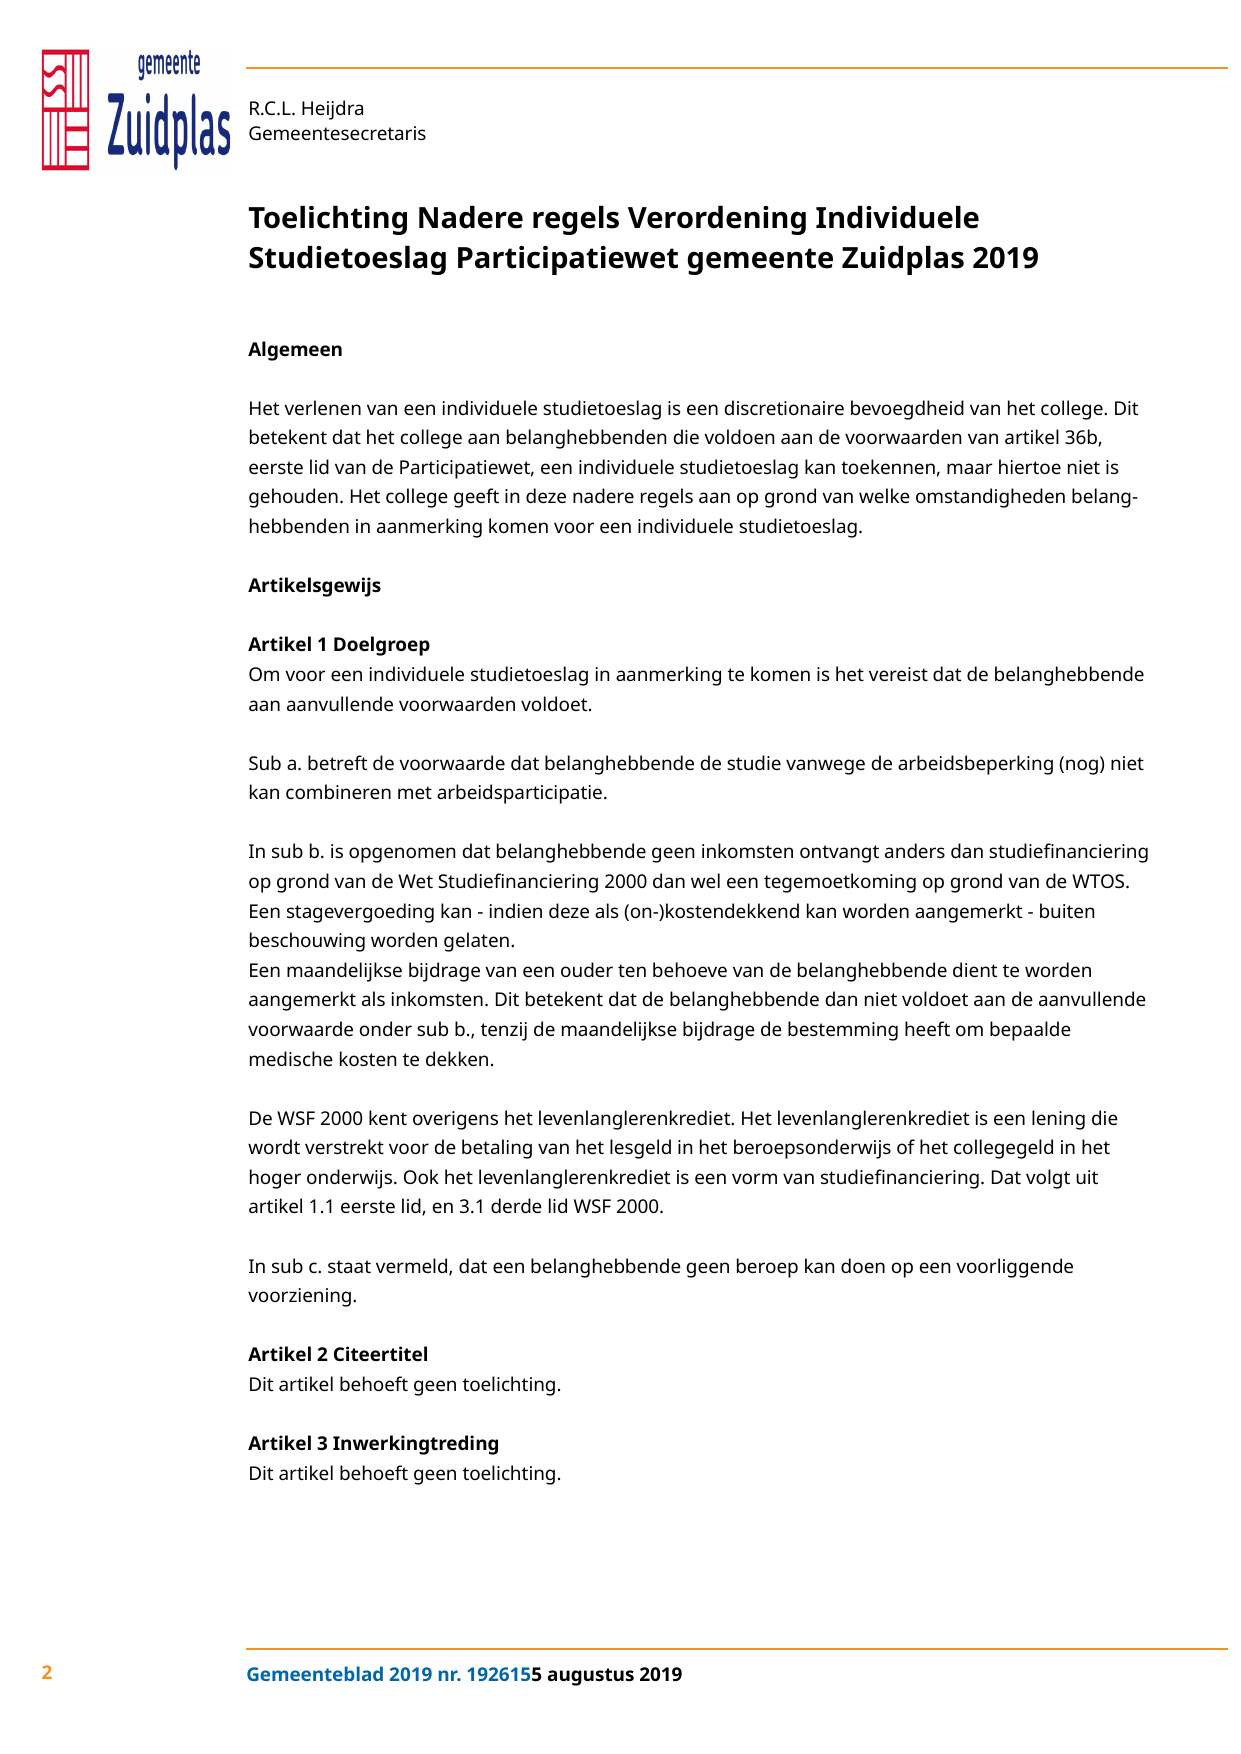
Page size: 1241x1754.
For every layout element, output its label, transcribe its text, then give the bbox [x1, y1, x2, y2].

text Een stagevergoeding kan - indien deze als (on-)kostendekkend kan worden aangemerkt - buiten beschouwing worden gelaten. [248, 898, 1152, 953]
text R.C.L. Heijdra [248, 95, 1152, 121]
text Een maandelijkse bijdrage van een ouder ten behoeve van de belanghebbende dient te worden aangemerkt als inkomsten. Dit betekent dat de belanghebbende dan niet voldoet aan de aanvullende voorwaarde onder sub b., tenzij de maandelijkse bijdrage de bestemming heeft om bepaalde medische kosten te dekken. [248, 957, 1152, 1072]
text De WSF 2000 kent overigens het levenlanglerenkrediet. Het levenlanglerenkrediet is een lening die wordt verstrekt voor de betaling van het lesgeld in het beroepsonderwijs of het collegegeld in het hoger onderwijs. Ook het levenlanglerenkrediet is een vorm van studiefinanciering. Dat volgt uit artikel 1.1 eerste lid, en 3.1 derde lid WSF 2000. [248, 1105, 1152, 1219]
text Om voor een individuele studietoeslag in aanmerking te komen is het vereist dat de belanghebbende aan aanvullende voorwaarden voldoet. [248, 661, 1152, 717]
text Algemeen [248, 336, 1152, 362]
text Artikel 2 Citeertitel [248, 1342, 1152, 1367]
text Artikelsgewijs [248, 572, 1152, 598]
text Sub a. betreft de voorwaarde dat belanghebbende de studie vanwege de arbeidsbeperking (nog) niet kan combineren met arbeidsparticipatie. [248, 750, 1152, 805]
text Artikel 1 Doelgroep [248, 632, 1152, 657]
text In sub c. staat vermeld, dat een belanghebbende geen beroep kan doen op een voorliggende voorziening. [248, 1253, 1152, 1308]
text Toelichting Nadere regels Verordening Individuele Studietoeslag Participatiewet gemeente Zuidplas 2019 [248, 198, 1152, 277]
text In sub b. is opgenomen dat belanghebbende geen inkomsten ontvangt anders dan studiefinanciering op grond van de Wet Studiefinanciering 2000 dan wel een tegemoetkoming op grond van de WTOS. [248, 839, 1152, 894]
text Gemeentesecretaris [248, 121, 1152, 146]
text Dit artikel behoeft geen toelichting. [248, 1371, 1152, 1397]
text Dit artikel behoeft geen toelichting. [248, 1460, 1152, 1486]
text Artikel 3 Inwerkingtreding [248, 1430, 1152, 1456]
text Het verlenen van een individuele studietoeslag is een discretionaire bevoegdheid van het college. Dit betekent dat het college aan belanghebbenden die voldoen aan de voorwaarden van artikel 36b, eerste lid van de Participatiewet, een individuele studietoeslag kan toekennen, maar hiertoe niet is gehouden. Het college geeft in deze nadere regels aan op grond van welke omstandigheden belang-hebbenden in aanmerking komen voor een individuele studietoeslag. [248, 395, 1152, 539]
picture [41, 47, 231, 172]
